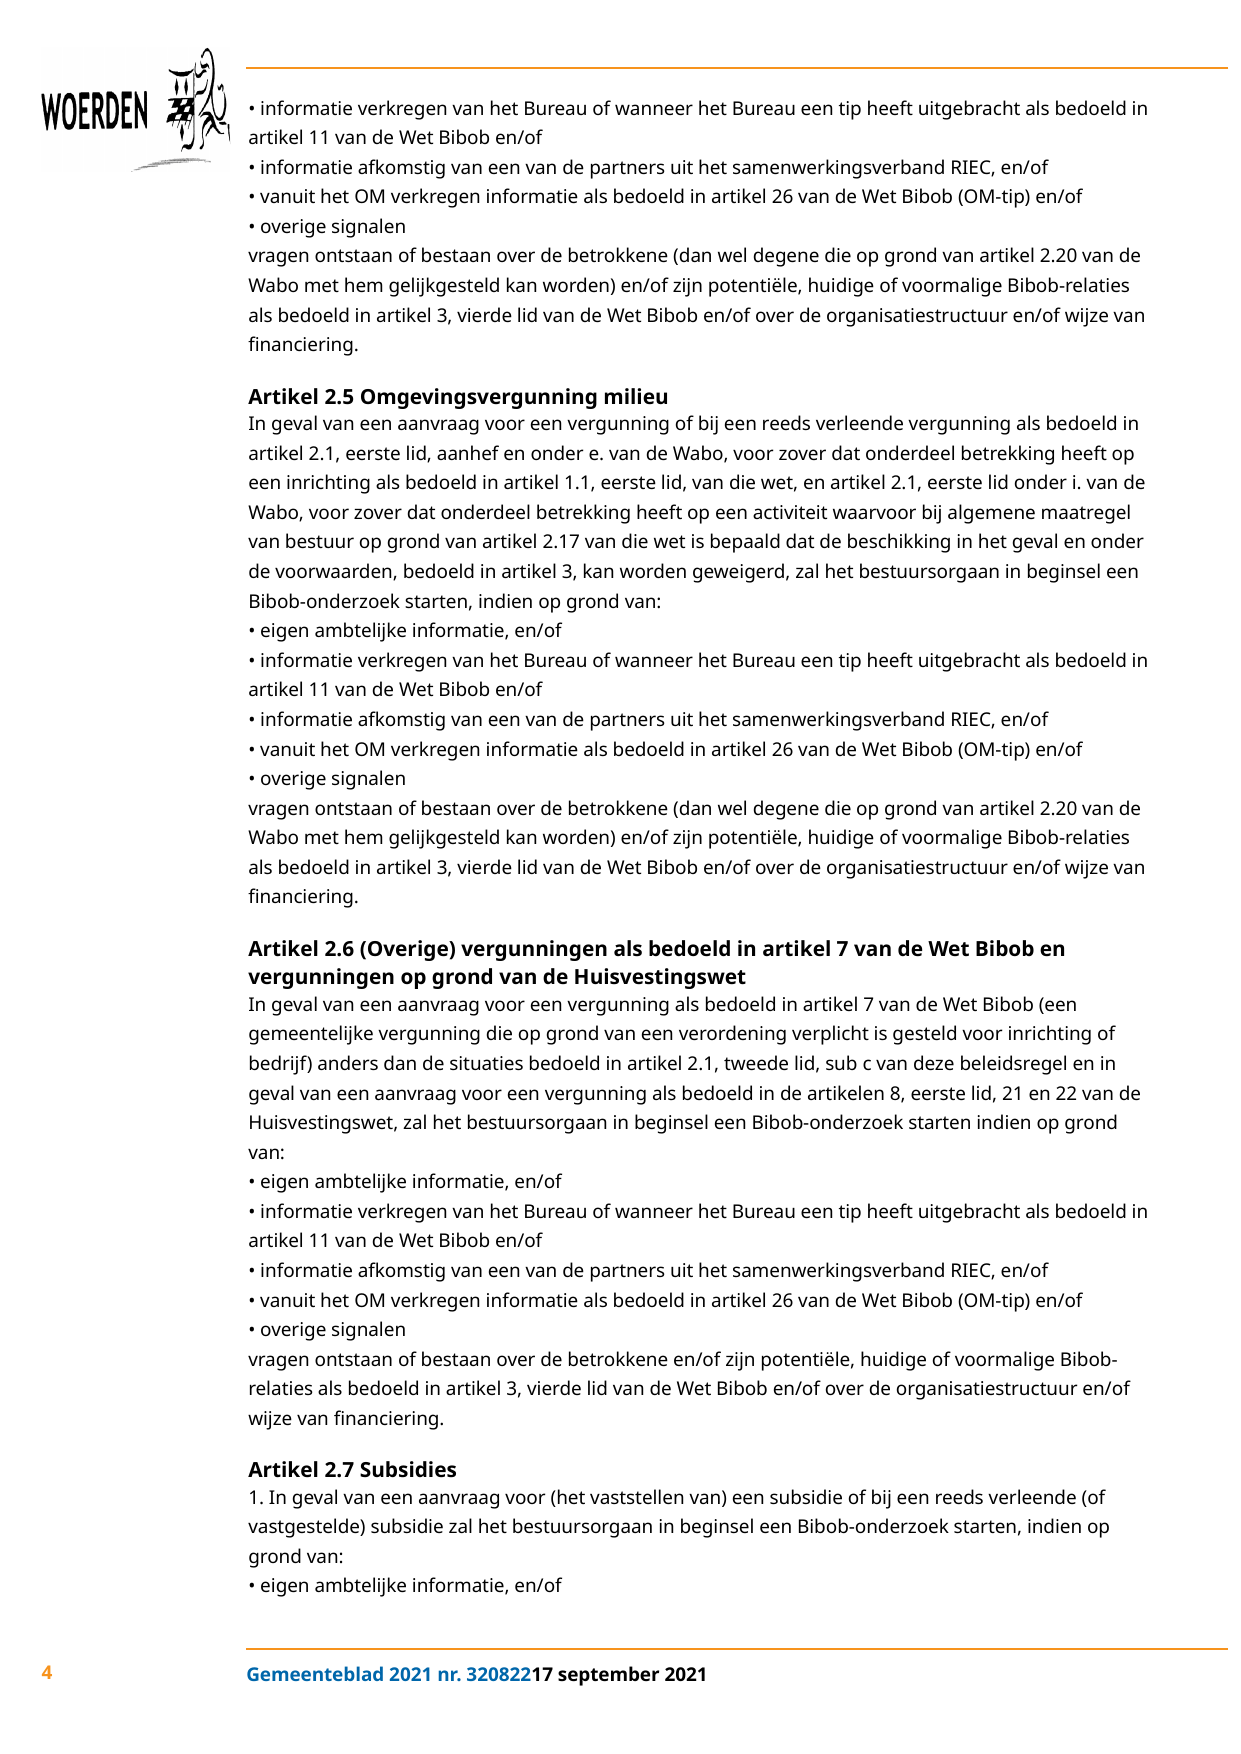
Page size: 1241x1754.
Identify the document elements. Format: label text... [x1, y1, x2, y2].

text In geval van een aanvraag voor een vergunning als bedoeld in artikel 7 van de Wet Bibob (een gemeentelijke vergunning die op grond van een verordening verplicht is gesteld voor inrichting of bedrijf) anders dan de situaties bedoeld in artikel 2.1, tweede lid, sub c van deze beleidsregel en in geval van een aanvraag voor een vergunning als bedoeld in de artikelen 8, eerste lid, 21 en 22 van de Huisvestingswet, zal het bestuursorgaan in beginsel een Bibob-onderzoek starten indien op grond van: [248, 991, 1152, 1164]
text • vanuit het OM verkregen informatie als bedoeld in artikel 26 van de Wet Bibob (OM-tip) en/of [248, 183, 1152, 209]
text • informatie afkomstig van een van de partners uit het samenwerkingsverband RIEC, en/of [248, 706, 1152, 732]
text vragen ontstaan of bestaan over de betrokkene (dan wel degene die op grond van artikel 2.20 van de Wabo met hem gelijkgesteld kan worden) en/of zijn potentiële, huidige of voormalige Bibob-relaties als bedoeld in artikel 3, vierde lid van de Wet Bibob en/of over de organisatiestructuur en/of wijze van financiering. [248, 243, 1152, 357]
text • overige signalen [248, 213, 1152, 239]
text • eigen ambtelijke informatie, en/of [248, 1573, 1152, 1598]
text • informatie verkregen van het Bureau of wanneer het Bureau een tip heeft uitgebracht als bedoeld in artikel 11 van de Wet Bibob en/of [248, 647, 1152, 702]
text • informatie verkregen van het Bureau of wanneer het Bureau een tip heeft uitgebracht als bedoeld in artikel 11 van de Wet Bibob en/of [248, 1198, 1152, 1253]
text vragen ontstaan of bestaan over de betrokkene (dan wel degene die op grond van artikel 2.20 van de Wabo met hem gelijkgesteld kan worden) en/of zijn potentiële, huidige of voormalige Bibob-relaties als bedoeld in artikel 3, vierde lid van de Wet Bibob en/of over de organisatiestructuur en/of wijze van financiering. [248, 795, 1152, 909]
picture [41, 47, 231, 172]
text • overige signalen [248, 1316, 1152, 1342]
text • vanuit het OM verkregen informatie als bedoeld in artikel 26 van de Wet Bibob (OM-tip) en/of [248, 736, 1152, 761]
text • informatie afkomstig van een van de partners uit het samenwerkingsverband RIEC, en/of [248, 154, 1152, 180]
text Artikel 2.5 Omgevingsvergunning milieu [248, 382, 1152, 410]
text 1. In geval van een aanvraag voor (het vaststellen van) een subsidie of bij een reeds verleende (of vastgestelde) subsidie zal het bestuursorgaan in beginsel een Bibob-onderzoek starten, indien op grond van: [248, 1484, 1152, 1569]
text Artikel 2.7 Subsidies [248, 1456, 1152, 1484]
text • informatie afkomstig van een van de partners uit het samenwerkingsverband RIEC, en/of [248, 1257, 1152, 1283]
text vragen ontstaan of bestaan over de betrokkene en/of zijn potentiële, huidige of voormalige Bibob-relaties als bedoeld in artikel 3, vierde lid van de Wet Bibob en/of over de organisatiestructuur en/of wijze van financiering. [248, 1346, 1152, 1431]
text In geval van een aanvraag voor een vergunning of bij een reeds verleende vergunning als bedoeld in artikel 2.1, eerste lid, aanhef en onder e. van de Wabo, voor zover dat onderdeel betrekking heeft op een inrichting als bedoeld in artikel 1.1, eerste lid, van die wet, en artikel 2.1, eerste lid onder i. van de Wabo, voor zover dat onderdeel betrekking heeft op een activiteit waarvoor bij algemene maatregel van bestuur op grond van artikel 2.17 van die wet is bepaald dat de beschikking in het geval en onder de voorwaarden, bedoeld in artikel 3, kan worden geweigerd, zal het bestuursorgaan in beginsel een Bibob-onderzoek starten, indien op grond van: [248, 410, 1152, 613]
text • overige signalen [248, 765, 1152, 791]
text • vanuit het OM verkregen informatie als bedoeld in artikel 26 van de Wet Bibob (OM-tip) en/of [248, 1287, 1152, 1312]
text • informatie verkregen van het Bureau of wanneer het Bureau een tip heeft uitgebracht als bedoeld in artikel 11 van de Wet Bibob en/of [248, 95, 1152, 150]
text • eigen ambtelijke informatie, en/of [248, 617, 1152, 643]
text • eigen ambtelijke informatie, en/of [248, 1168, 1152, 1194]
text Artikel 2.6 (Overige) vergunningen als bedoeld in artikel 7 van de Wet Bibob en vergunningen op grond van de Huisvestingswet [248, 934, 1152, 991]
